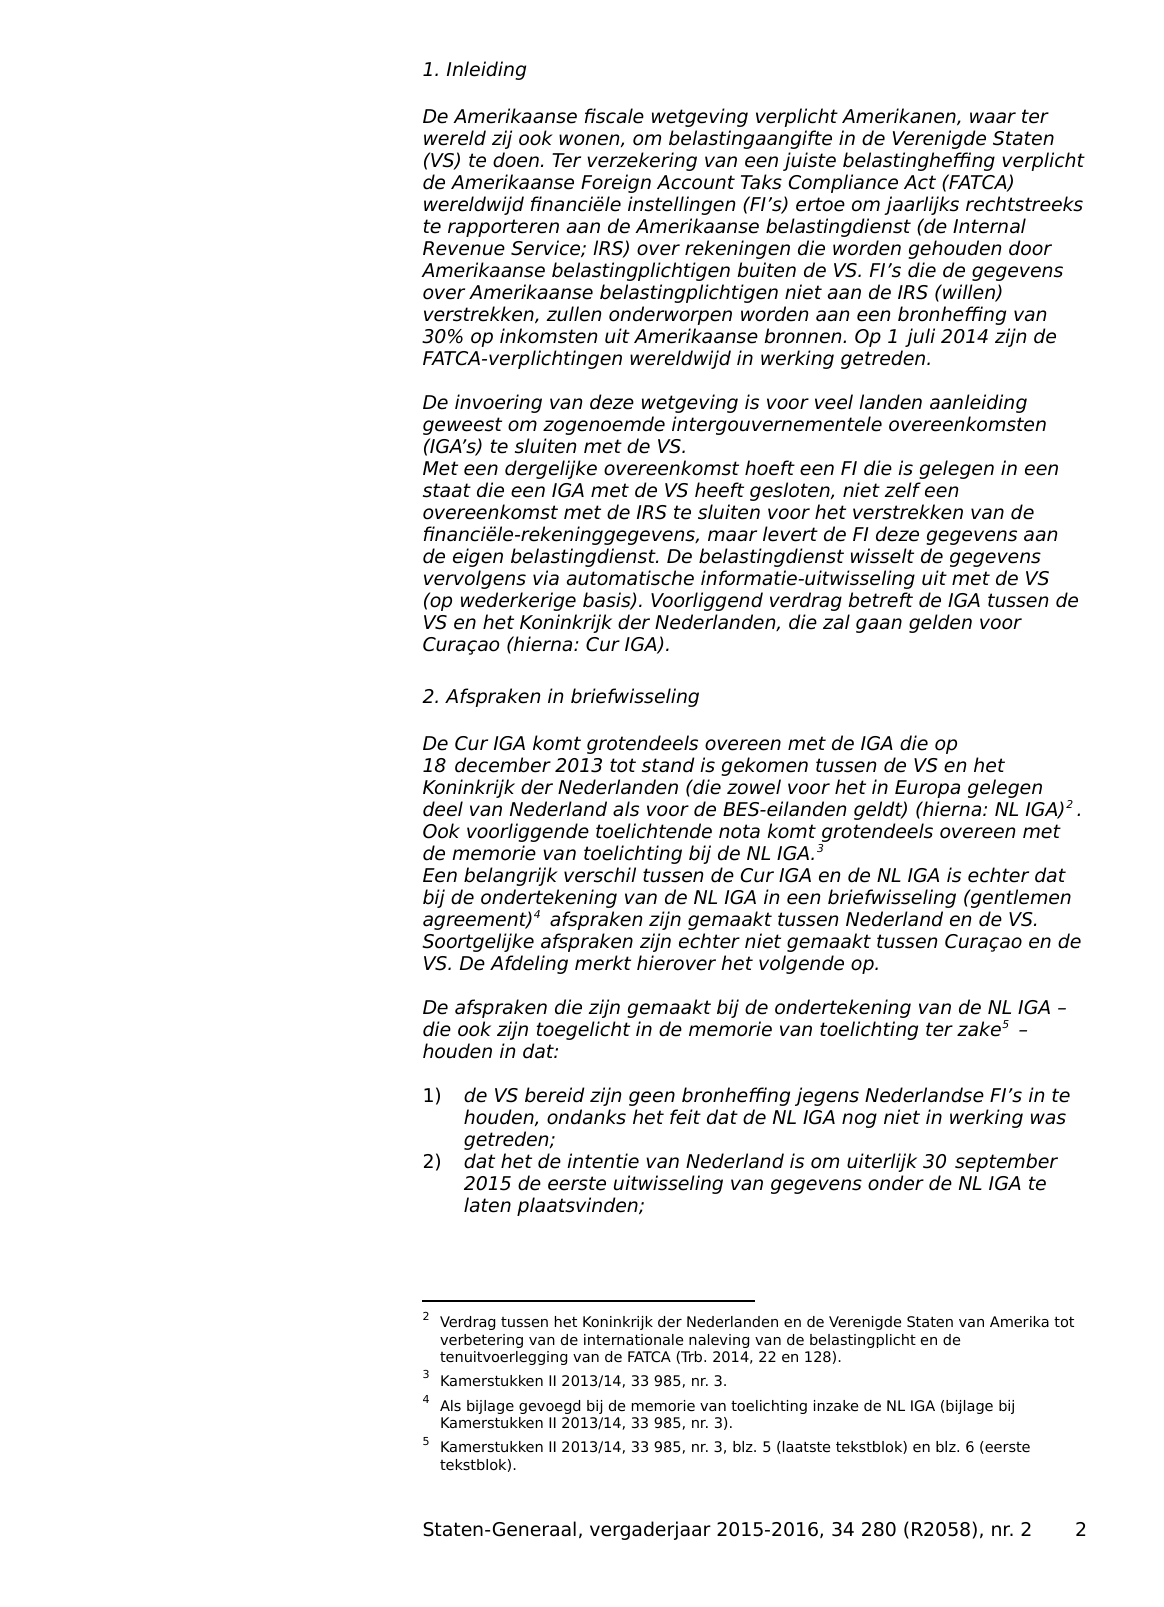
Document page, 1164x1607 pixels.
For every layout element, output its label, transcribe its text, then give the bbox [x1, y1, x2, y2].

text De afspraken die zijn gemaakt bij de ondertekening van de NL IGA – die ook zijn toegelicht in de memorie van toelichting ter zake – houden in dat: [422, 997, 1087, 1063]
subtitle 2. Afspraken in briefwisseling [422, 686, 1087, 708]
text 2) dat het de intentie van Nederland is om uiterlijk 30 september 2015 de eerste uitwisseling van gegevens onder de NL IGA te laten plaatsvinden; [422, 1151, 1087, 1217]
text Kamerstukken II 2013/14, 33 985, nr. 3. [422, 1368, 1087, 1391]
text Als bijlage gevoegd bij de memorie van toelichting inzake de NL IGA (bijlage bij Kamerstukken II 2013/14, 33 985, nr. 3). [422, 1393, 1087, 1432]
text Kamerstukken II 2013/14, 33 985, nr. 3, blz. 5 (laatste tekstblok) en blz. 6 (eerste tekstblok). [422, 1435, 1087, 1474]
text Met een dergelijke overeenkomst hoeft een FI die is gelegen in een staat die een IGA met de VS heeft gesloten, niet zelf een overeenkomst met de IRS te sluiten voor het verstrekken van de financiële-rekeninggegevens, maar levert de FI deze gegevens aan de eigen belastingdienst. De belastingdienst wisselt de gegevens vervolgens via automatische informatie-uitwisseling uit met de VS (op wederkerige basis). Voorliggend verdrag betreft de IGA tussen de VS en het Koninkrijk der Nederlanden, die zal gaan gelden voor Curaçao (hierna: Cur IGA). [422, 458, 1087, 656]
text De Cur IGA komt grotendeels overeen met de IGA die op 18 december 2013 tot stand is gekomen tussen de VS en het Koninkrijk der Nederlanden (die zowel voor het in Europa gelegen deel van Nederland als voor de BES-eilanden geldt) (hierna: NL IGA). Ook voorliggende toelichtende nota komt grotendeels overeen met de memorie van toelichting bij de NL IGA. [422, 733, 1087, 864]
text 1) de VS bereid zijn geen bronheffing jegens Nederlandse FI’s in te houden, ondanks het feit dat de NL IGA nog niet in werking was getreden; [422, 1085, 1087, 1151]
text De invoering van deze wetgeving is voor veel landen aanleiding geweest om zogenoemde intergouvernementele overeenkomsten (IGA’s) te sluiten met de VS. [422, 392, 1087, 458]
text Een belangrijk verschil tussen de Cur IGA en de NL IGA is echter dat bij de ondertekening van de NL IGA in een briefwisseling (gentlemen agreement) afspraken zijn gemaakt tussen Nederland en de VS. Soortgelijke afspraken zijn echter niet gemaakt tussen Curaçao en de VS. De Afdeling merkt hierover het volgende op. [422, 864, 1087, 974]
subtitle 1. Inleiding [422, 59, 1087, 81]
text De Amerikaanse fiscale wetgeving verplicht Amerikanen, waar ter wereld zij ook wonen, om belastingaangifte in de Verenigde Staten (VS) te doen. Ter verzekering van een juiste belastingheffing verplicht de Amerikaanse Foreign Account Taks Compliance Act (FATCA) wereldwijd financiële instellingen (FI’s) ertoe om jaarlijks rechtstreeks te rapporteren aan de Amerikaanse belastingdienst (de Internal Revenue Service; lRS) over rekeningen die worden gehouden door Amerikaanse belastingplichtigen buiten de VS. FI’s die de gegevens over Amerikaanse belastingplichtigen niet aan de IRS (willen) verstrekken, zullen onderworpen worden aan een bronheffing van 30% op inkomsten uit Amerikaanse bronnen. Op 1 juli 2014 zijn de FATCA-verplichtingen wereldwijd in werking getreden. [422, 106, 1087, 370]
text Verdrag tussen het Koninkrijk der Nederlanden en de Verenigde Staten van Amerika tot verbetering van de internationale naleving van de belastingplicht en de tenuitvoerlegging van de FATCA (Trb. 2014, 22 en 128). [422, 1310, 1087, 1366]
